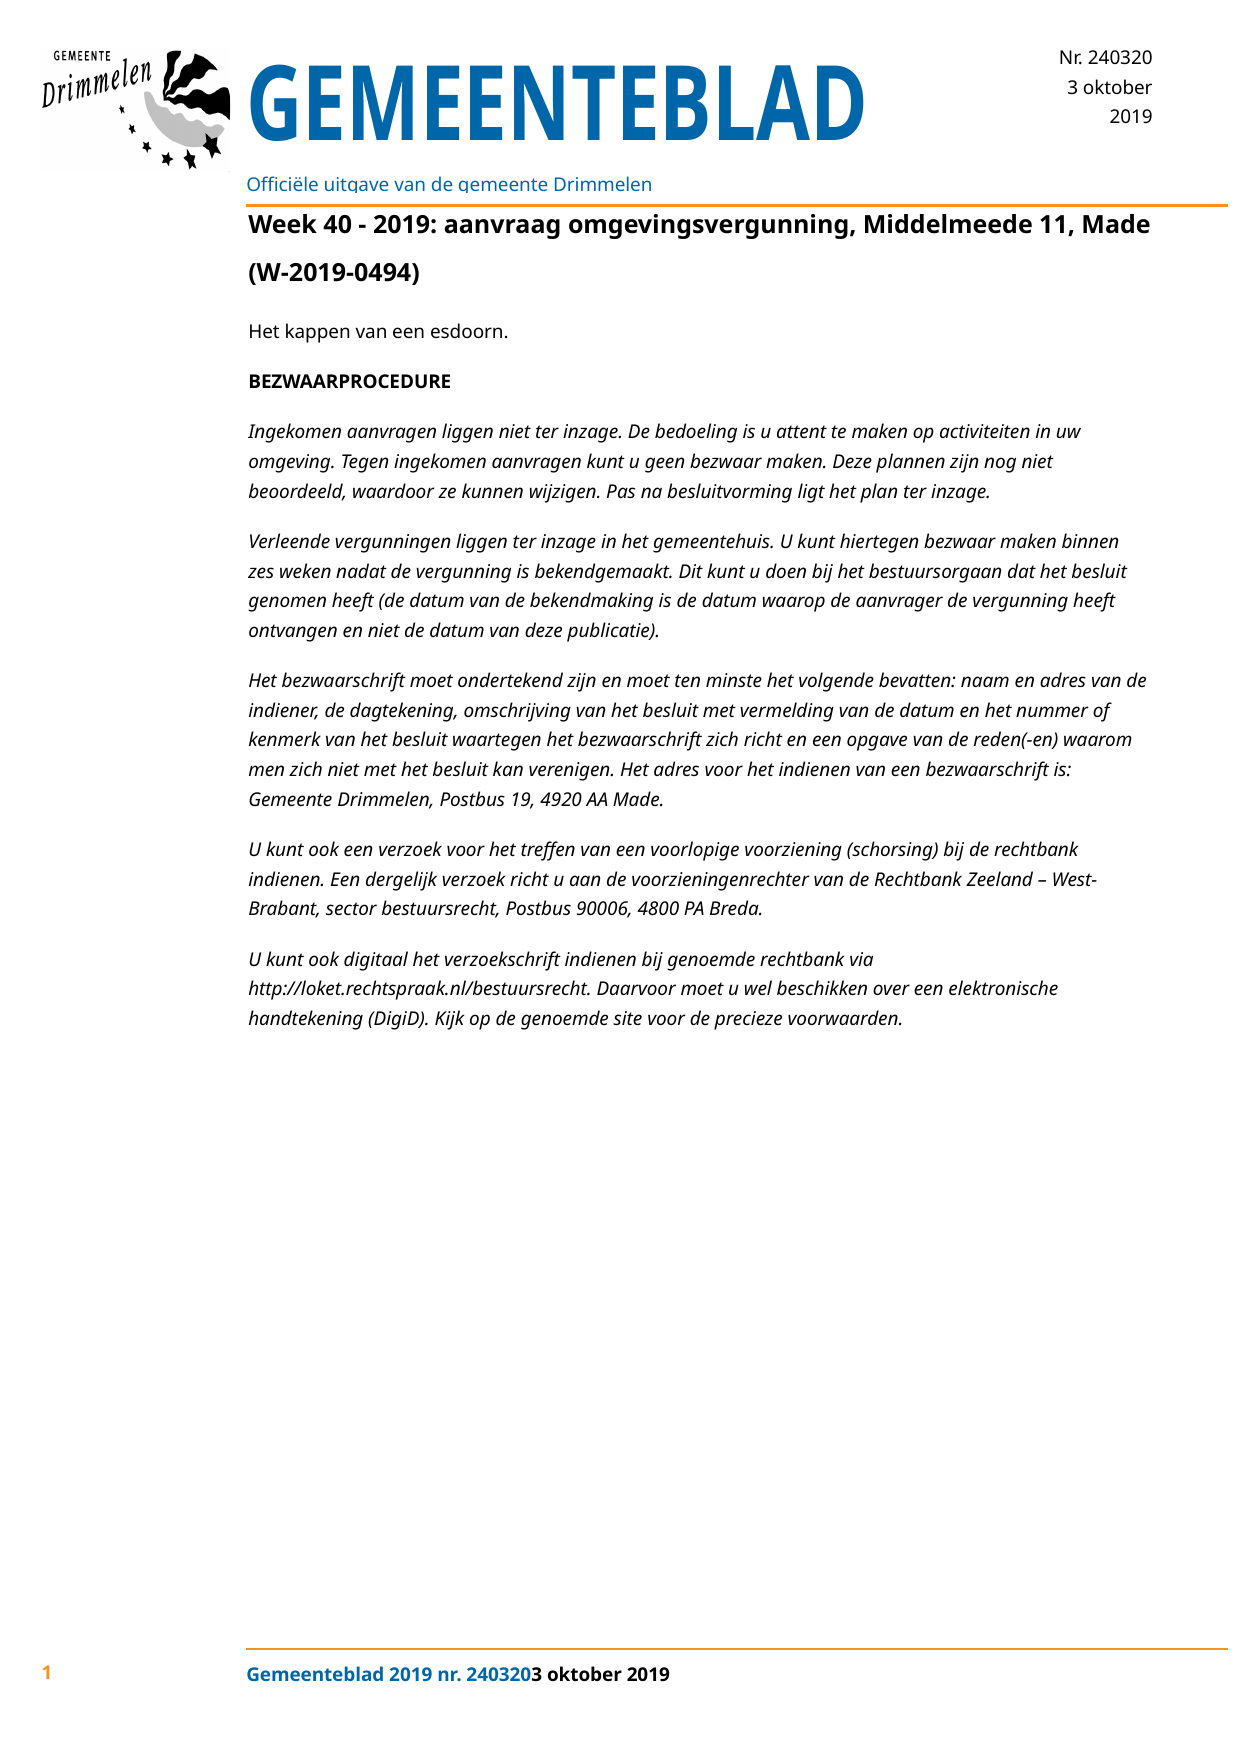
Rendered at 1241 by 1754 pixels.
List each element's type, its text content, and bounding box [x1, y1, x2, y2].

text Week 40 - 2019: aanvraag omgevingsvergunning, Middelmeede 11, Made (W-2019-0494) [248, 207, 1152, 288]
text Ingekomen aanvragen liggen niet ter inzage. De bedoeling is u attent te maken op activiteiten in uw omgeving. Tegen ingekomen aanvragen kunt u geen bezwaar maken. Deze plannen zijn nog niet beoordeeld, waardoor ze kunnen wijzigen. Pas na besluitvorming ligt het plan ter inzage. [248, 419, 1152, 504]
text U kunt ook digitaal het verzoekschrift indienen bij genoemde rechtbank via http://loket.rechtspraak.nl/bestuursrecht. Daarvoor moet u wel beschikken over een elektronische handtekening (DigiD). Kijk op de genoemde site voor de precieze voorwaarden. [248, 946, 1152, 1031]
text Verleende vergunningen liggen ter inzage in het gemeentehuis. U kunt hiertegen bezwaar maken binnen zes weken nadat de vergunning is bekendgemaakt. Dit kunt u doen bij het bestuursorgaan dat het besluit genomen heeft (de datum van de bekendmaking is de datum waarop de aanvrager de vergunning heeft ontvangen en niet de datum van deze publicatie). [248, 528, 1152, 643]
picture [41, 47, 231, 172]
text Het bezwaarschrift moet ondertekend zijn en moet ten minste het volgende bevatten: naam en adres van de indiener, de dagtekening, omschrijving van het besluit met vermelding van de datum en het nummer of kenmerk van het besluit waartegen het bezwaarschrift zich richt en een opgave van de reden(-en) waarom men zich niet met het besluit kan verenigen. Het adres voor het indienen van een bezwaarschrift is: Gemeente Drimmelen, Postbus 19, 4920 AA Made. [248, 667, 1152, 812]
text BEZWAARPROCEDURE [248, 368, 1152, 394]
text Het kappen van een esdoorn. [248, 318, 1152, 344]
text U kunt ook een verzoek voor het treffen van een voorlopige voorziening (schorsing) bij de rechtbank indienen. Een dergelijk verzoek richt u aan de voorzieningenrechter van de Rechtbank Zeeland – West-Brabant, sector bestuursrecht, Postbus 90006, 4800 PA Breda. [248, 836, 1152, 921]
